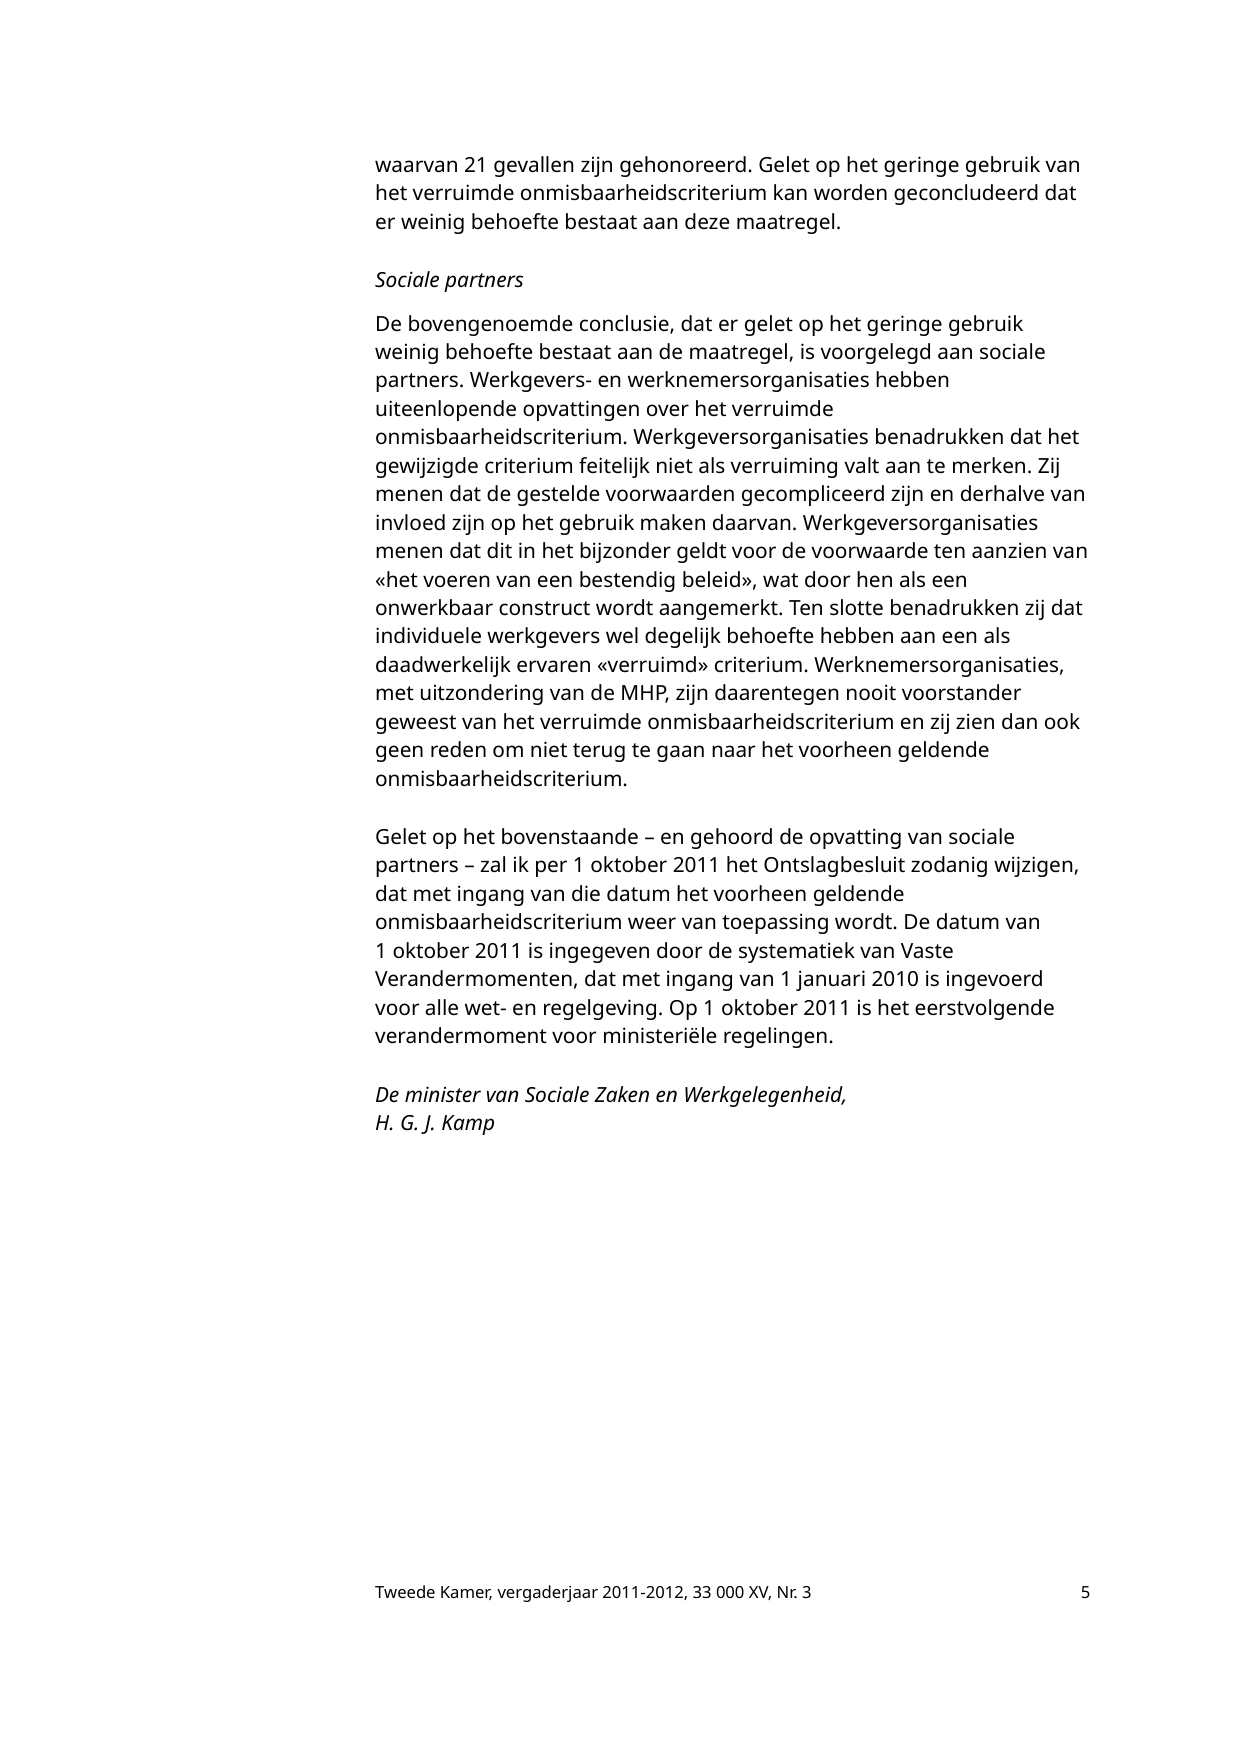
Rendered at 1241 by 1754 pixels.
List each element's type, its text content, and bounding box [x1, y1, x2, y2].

text Sociale partners [375, 265, 1090, 294]
text De bovengenoemde conclusie, dat er gelet op het geringe gebruik weinig behoefte bestaat aan de maatregel, is voorgelegd aan sociale partners. Werkgevers- en werknemersorganisaties hebben uiteenlopende opvattingen over het verruimde onmisbaarheidscriterium. Werkgeversorganisaties benadrukken dat het gewijzigde criterium feitelijk niet als verruiming valt aan te merken. Zij menen dat de gestelde voorwaarden gecompliceerd zijn en derhalve van invloed zijn op het gebruik maken daarvan. Werkgeversorganisaties menen dat dit in het bijzonder geldt voor de voorwaarde ten aanzien van «het voeren van een bestendig beleid», wat door hen als een onwerkbaar construct wordt aangemerkt. Ten slotte benadrukken zij dat individuele werkgevers wel degelijk behoefte hebben aan een als daadwerkelijk ervaren «verruimd» criterium. Werknemersorganisaties, met uitzondering van de MHP, zijn daarentegen nooit voorstander geweest van het verruimde onmisbaarheidscriterium en zij zien dan ook geen reden om niet terug te gaan naar het voorheen geldende onmisbaarheidscriterium. [375, 309, 1090, 792]
text H. G. J. Kamp [375, 1108, 1090, 1137]
text De minister van Sociale Zaken en Werkgelegenheid, [375, 1080, 1090, 1108]
text waarvan 21 gevallen zijn gehonoreerd. Gelet op het geringe gebruik van het verruimde onmisbaarheidscriterium kan worden geconcludeerd dat er weinig behoefte bestaat aan deze maatregel. [375, 150, 1090, 235]
text Gelet op het bovenstaande – en gehoord de opvatting van sociale partners – zal ik per 1 oktober 2011 het Ontslagbesluit zodanig wijzigen, dat met ingang van die datum het voorheen geldende onmisbaarheidscriterium weer van toepassing wordt. De datum van 1 oktober 2011 is ingegeven door de systematiek van Vaste Verandermomenten, dat met ingang van 1 januari 2010 is ingevoerd voor alle wet- en regelgeving. Op 1 oktober 2011 is het eerstvolgende verandermoment voor ministeriële regelingen. [375, 822, 1090, 1050]
